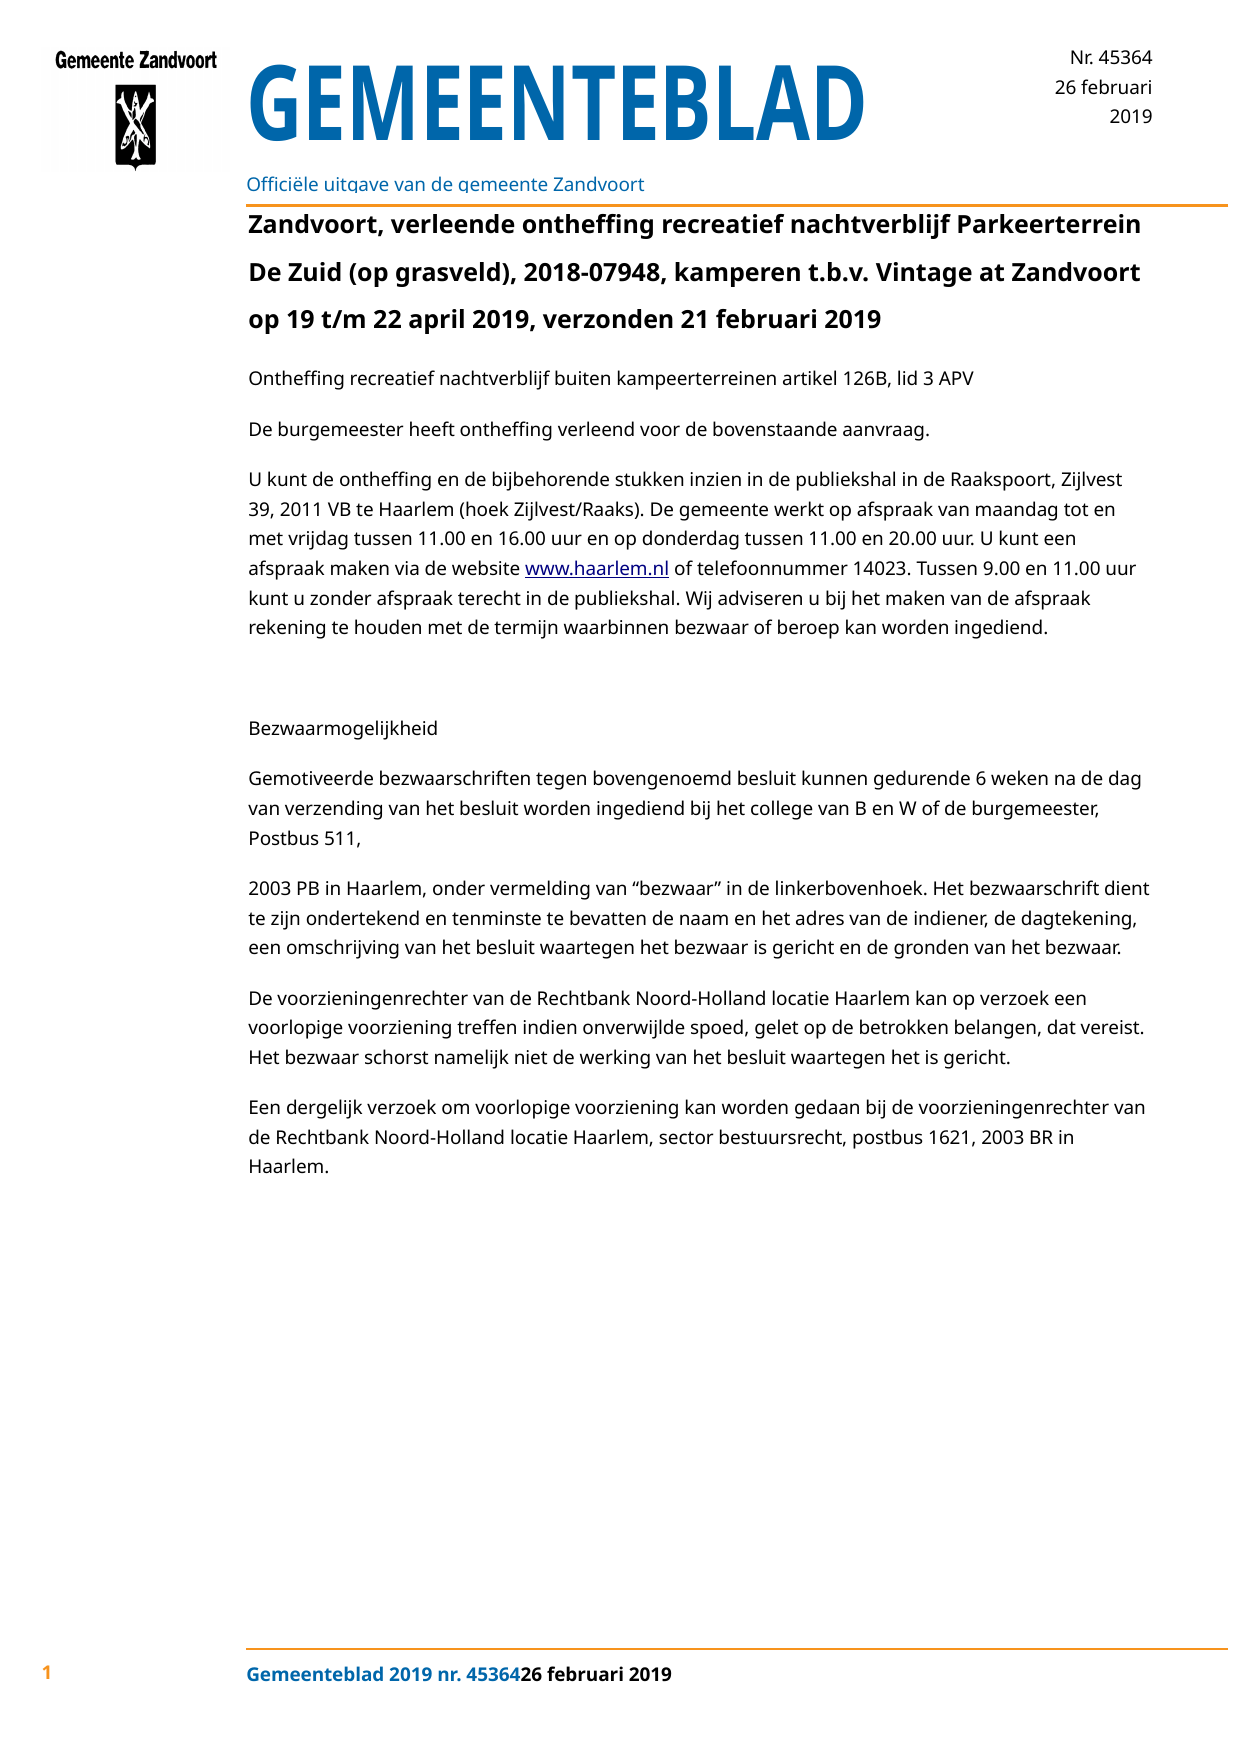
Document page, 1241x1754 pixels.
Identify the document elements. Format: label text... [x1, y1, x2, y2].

text 2003 PB in Haarlem, onder vermelding van “bezwaar” in de linkerbovenhoek. Het bezwaarschrift dient te zijn ondertekend en tenminste te bevatten de naam en het adres van de indiener, de dagtekening, een omschrijving van het besluit waartegen het bezwaar is gericht en de gronden van het bezwaar. [248, 875, 1152, 960]
text Ontheffing recreatief nachtverblijf buiten kampeerterreinen artikel 126B, lid 3 APV [248, 366, 1152, 391]
text Zandvoort, verleende ontheffing recreatief nachtverblijf Parkeerterrein De Zuid (op grasveld), 2018-07948, kamperen t.b.v. Vintage at Zandvoort op 19 t/m 22 april 2019, verzonden 21 februari 2019 [248, 207, 1152, 336]
text Een dergelijk verzoek om voorlopige voorziening kan worden gedaan bij de voorzieningenrechter van de Rechtbank Noord-Holland locatie Haarlem, sector bestuursrecht, postbus 1621, 2003 BR in Haarlem. [248, 1094, 1152, 1179]
text Bezwaarmogelijkheid [248, 715, 1152, 741]
text Gemotiveerde bezwaarschriften tegen bovengenoemd besluit kunnen gedurende 6 weken na de dag van verzending van het besluit worden ingediend bij het college van B en W of de burgemeester, Postbus 511, [248, 766, 1152, 850]
picture [41, 47, 231, 172]
text De burgemeester heeft ontheffing verleend voor de bovenstaande aanvraag. [248, 416, 1152, 442]
text U kunt de ontheffing en de bijbehorende stukken inzien in de publiekshal in de Raakspoort, Zijlvest 39, 2011 VB te Haarlem (hoek Zijlvest/Raaks). De gemeente werkt op afspraak van maandag tot en met vrijdag tussen 11.00 en 16.00 uur en op donderdag tussen 11.00 en 20.00 uur. U kunt een afspraak maken via de website www.haarlem.nl of telefoonnummer 14023. Tussen 9.00 en 11.00 uur kunt u zonder afspraak terecht in de publiekshal. Wij adviseren u bij het maken van de afspraak rekening te houden met de termijn waarbinnen bezwaar of beroep kan worden ingediend. [248, 466, 1152, 640]
text De voorzieningenrechter van de Rechtbank Noord-Holland locatie Haarlem kan op verzoek een voorlopige voorziening treffen indien onverwijlde spoed, gelet op de betrokken belangen, dat vereist. Het bezwaar schorst namelijk niet de werking van het besluit waartegen het is gericht. [248, 985, 1152, 1069]
